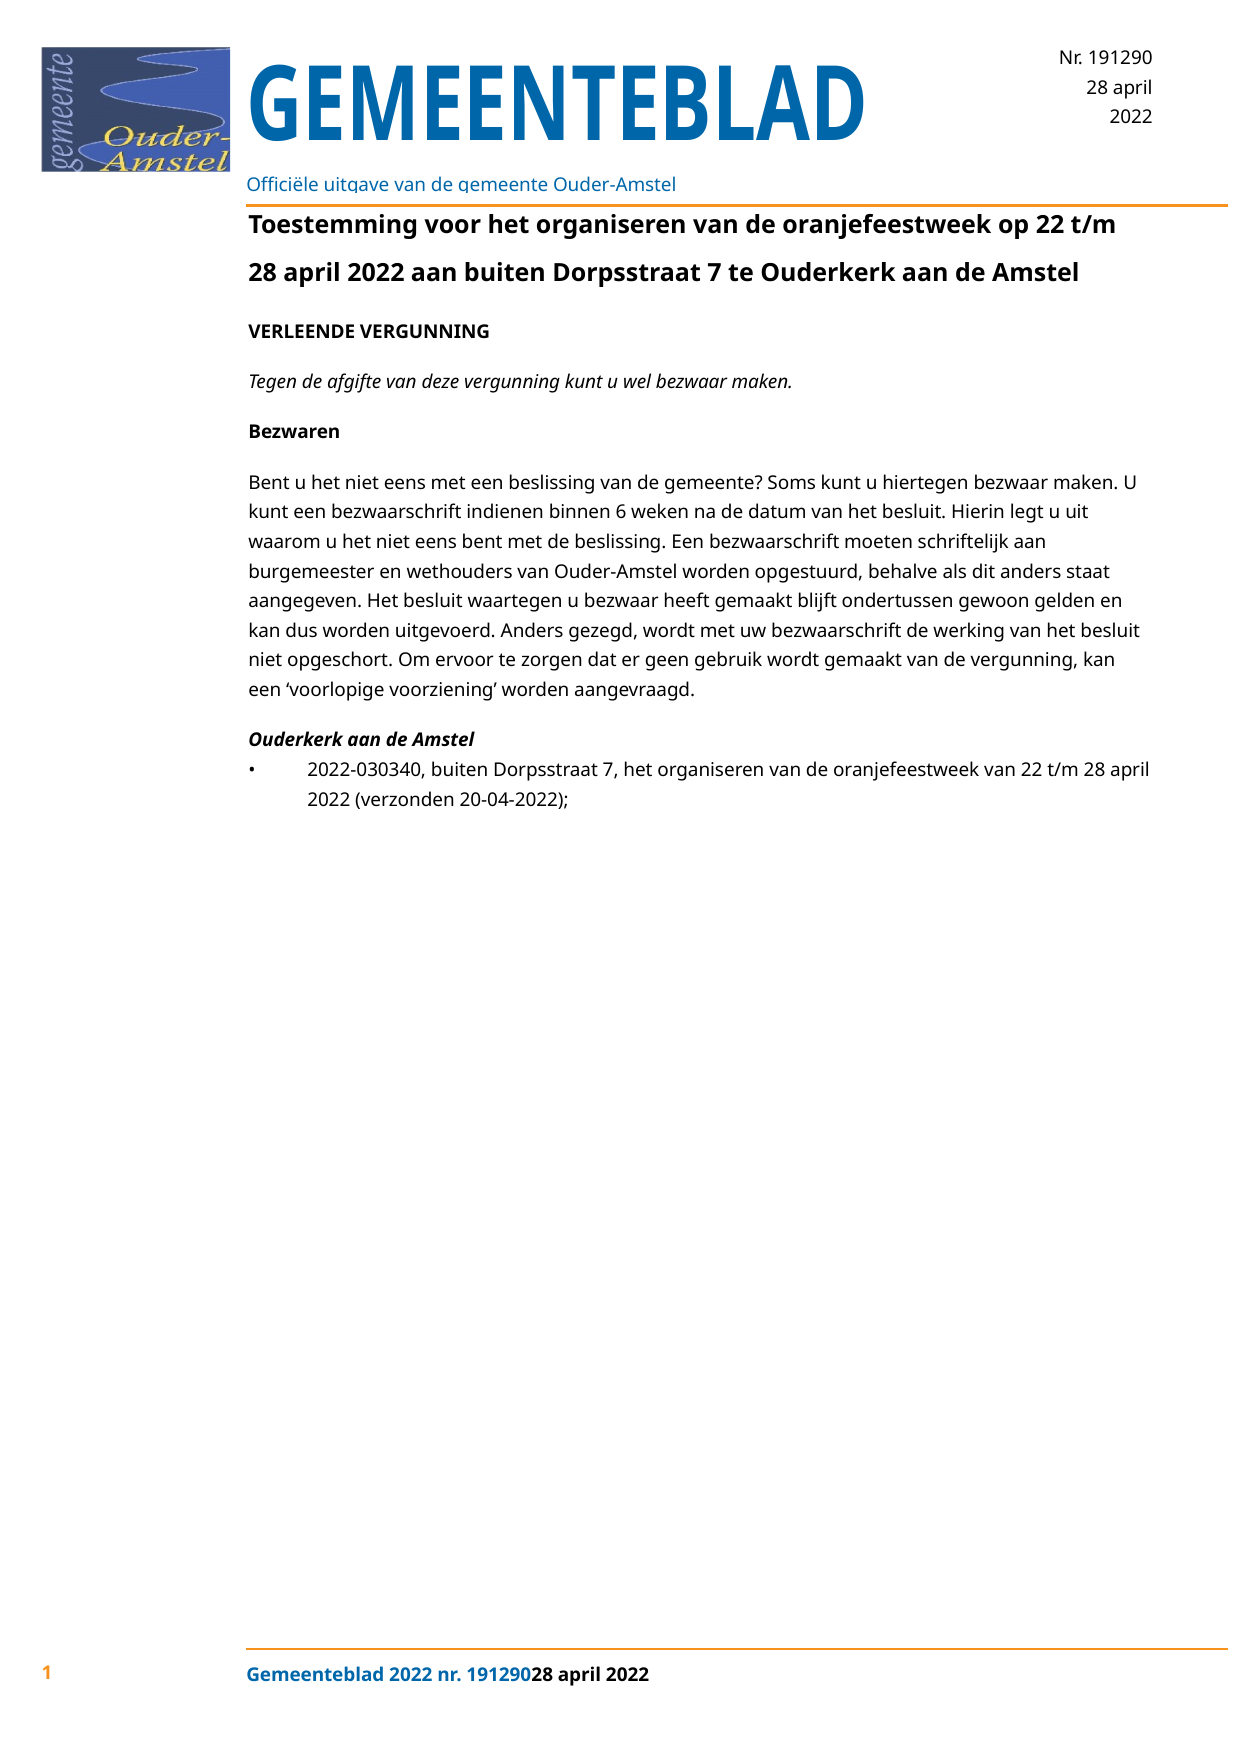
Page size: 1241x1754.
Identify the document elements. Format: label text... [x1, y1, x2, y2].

text Tegen de afgifte van deze vergunning kunt u wel bezwaar maken. [248, 368, 1152, 394]
text Toestemming voor het organiseren van de oranjefeestweek op 22 t/m 28 april 2022 aan buiten Dorpsstraat 7 te Ouderkerk aan de Amstel [248, 207, 1152, 288]
picture [41, 47, 231, 172]
text VERLEENDE VERGUNNING [248, 318, 1152, 344]
text Ouderkerk aan de Amstel [248, 727, 1152, 752]
text Bezwaren [248, 419, 1152, 444]
text Bent u het niet eens met een beslissing van de gemeente? Soms kunt u hiertegen bezwaar maken. U kunt een bezwaarschrift indienen binnen 6 weken na de datum van het besluit. Hierin legt u uit waarom u het niet eens bent met de beslissing. Een bezwaarschrift moeten schriftelijk aan burgemeester en wethouders van Ouder-Amstel worden opgestuurd, behalve als dit anders staat aangegeven. Het besluit waartegen u bezwaar heeft gemaakt blijft ondertussen gewoon gelden en kan dus worden uitgevoerd. Anders gezegd, wordt met uw bezwaarschrift de werking van het besluit niet opgeschort. Om ervoor te zorgen dat er geen gebruik wordt gemaakt van de vergunning, kan een ‘voorlopige voorziening’ worden aangevraagd. [248, 469, 1152, 702]
list 2022-030340, buiten Dorpsstraat 7, het organiseren van de oranjefeestweek van 22 t/m 28 april 2022 (verzonden 20-04-2022); [248, 756, 1152, 812]
